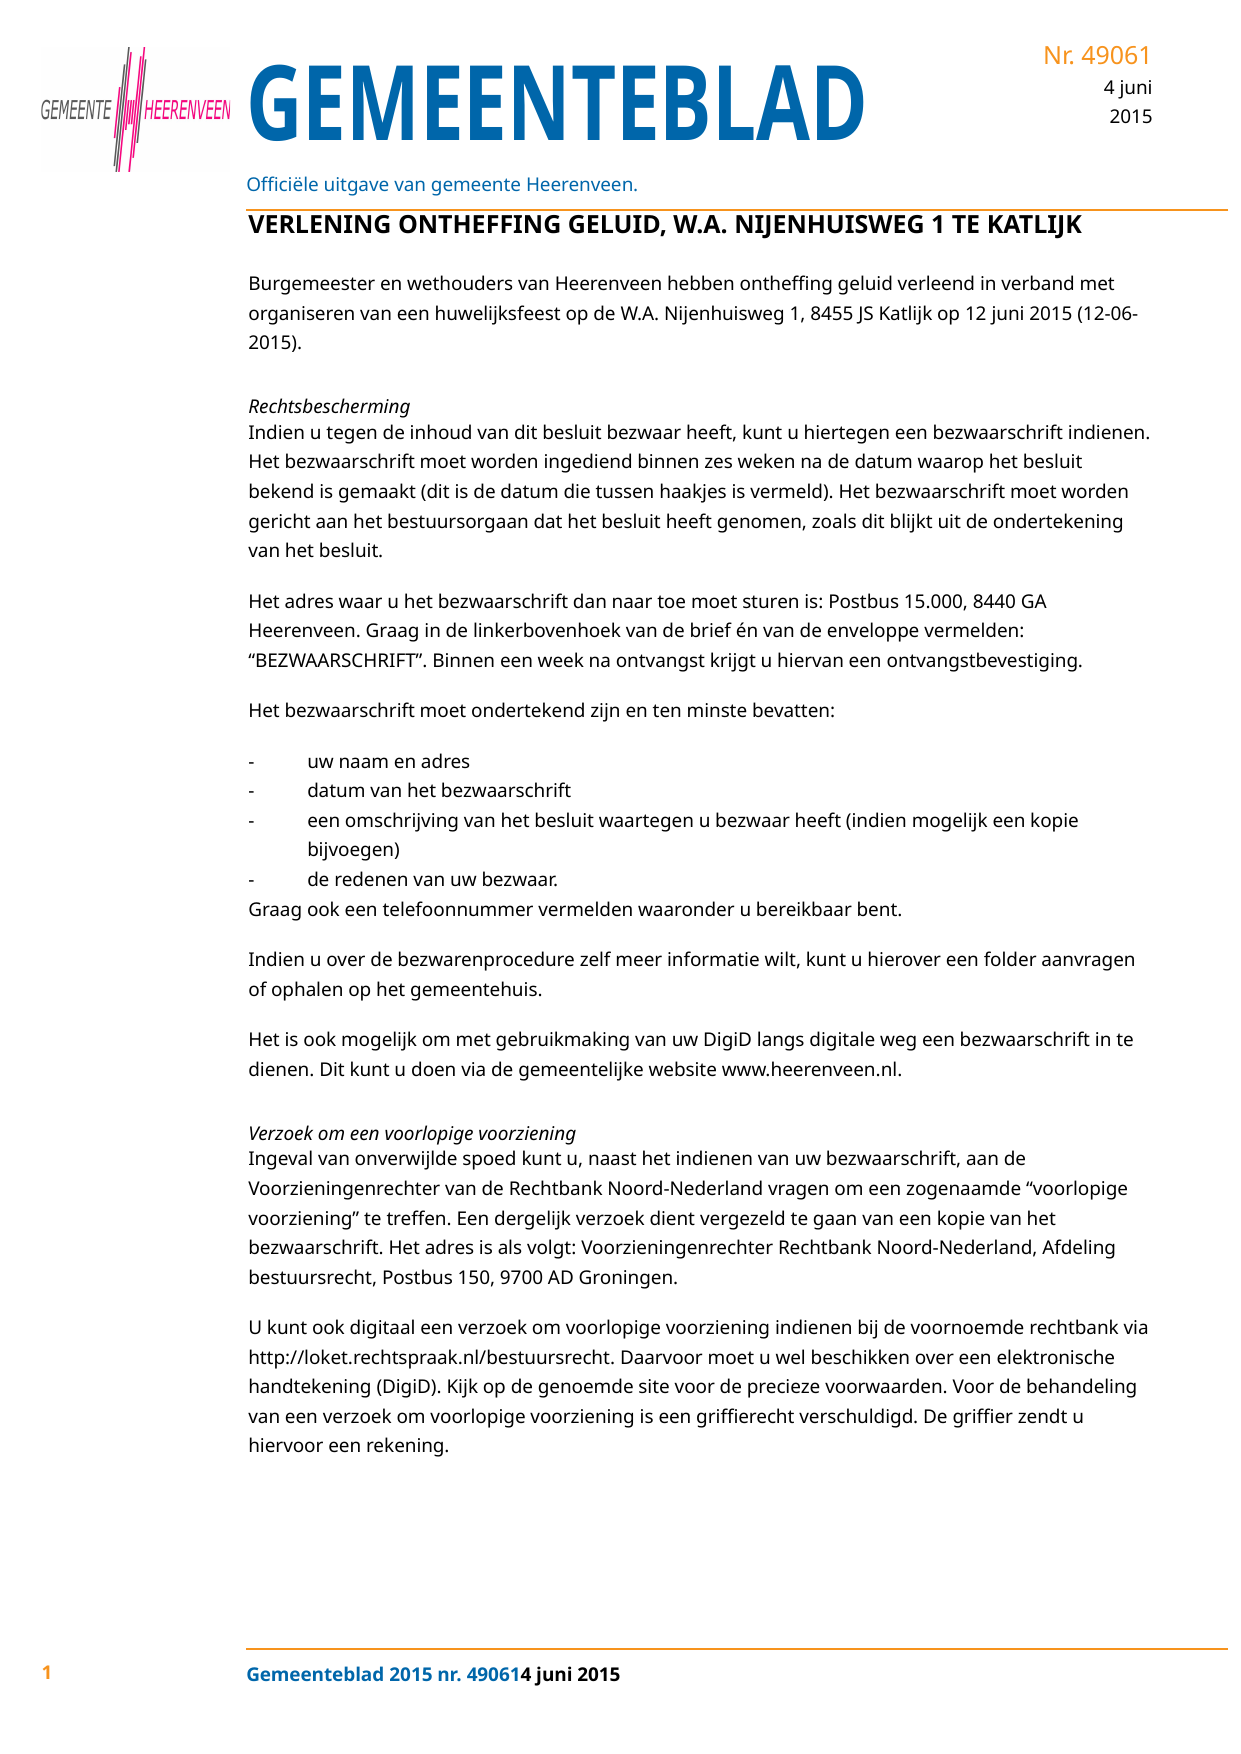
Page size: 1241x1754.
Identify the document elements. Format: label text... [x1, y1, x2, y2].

text Indien u tegen de inhoud van dit besluit bezwaar heeft, kunt u hiertegen een bezwaarschrift indienen. Het bezwaarschrift moet worden ingediend binnen zes weken na de datum waarop het besluit bekend is gemaakt (dit is de datum die tussen haakjes is vermeld). Het bezwaarschrift moet worden gericht aan het bestuursorgaan dat het besluit heeft genomen, zoals dit blijkt uit de ondertekening van het besluit. [248, 419, 1152, 563]
text Het adres waar u het bezwaarschrift dan naar toe moet sturen is: Postbus 15.000, 8440 GA Heerenveen. Graag in de linkerbovenhoek van de brief én van de enveloppe vermelden: “BEZWAARSCHRIFT”. Binnen een week na ontvangst krijgt u hiervan een ontvangstbevestiging. [248, 588, 1152, 673]
text Indien u over de bezwarenprocedure zelf meer informatie wilt, kunt u hierover een folder aanvragen of ophalen op het gemeentehuis. [248, 946, 1152, 1002]
list datum van het bezwaarschrift [248, 777, 1152, 803]
text Het is ook mogelijk om met gebruikmaking van uw DigiD langs digitale weg een bezwaarschrift in te dienen. Dit kunt u doen via de gemeentelijke website www.heerenveen.nl. [248, 1026, 1152, 1082]
text Rechtsbescherming [248, 393, 1152, 419]
picture [41, 47, 231, 172]
text VERLENING ONTHEFFING GELUID, W.A. NIJENHUISWEG 1 TE KATLIJK [248, 211, 1152, 241]
text U kunt ook digitaal een verzoek om voorlopige voorziening indienen bij de voornoemde rechtbank via http://loket.rechtspraak.nl/bestuursrecht. Daarvoor moet u wel beschikken over een elektronische handtekening (DigiD). Kijk op de genoemde site voor de precieze voorwaarden. Voor de behandeling van een verzoek om voorlopige voorziening is een griffierecht verschuldigd. De griffier zendt u hiervoor een rekening. [248, 1314, 1152, 1458]
text Graag ook een telefoonnummer vermelden waaronder u bereikbaar bent. [248, 896, 1152, 922]
text Ingeval van onverwijlde spoed kunt u, naast het indienen van uw bezwaarschrift, aan de Voorzieningenrechter van de Rechtbank Noord-Nederland vragen om een zogenaamde “voorlopige voorziening” te treffen. Een dergelijk verzoek dient vergezeld te gaan van een kopie van het bezwaarschrift. Het adres is als volgt: Voorzieningenrechter Rechtbank Noord-Nederland, Afdeling bestuursrecht, Postbus 150, 9700 AD Groningen. [248, 1146, 1152, 1289]
text Het bezwaarschrift moet ondertekend zijn en ten minste bevatten: [248, 697, 1152, 723]
list uw naam en adres [248, 748, 1152, 774]
list de redenen van uw bezwaar. [248, 866, 1152, 892]
text Verzoek om een voorlopige voorziening [248, 1120, 1152, 1146]
text Burgemeester en wethouders van Heerenveen hebben ontheffing geluid verleend in verband met organiseren van een huwelijksfeest op de W.A. Nijenhuisweg 1, 8455 JS Katlijk op 12 juni 2015 (12-06-2015). [248, 270, 1152, 355]
list een omschrijving van het besluit waartegen u bezwaar heeft (indien mogelijk een kopie bijvoegen) [248, 807, 1152, 862]
